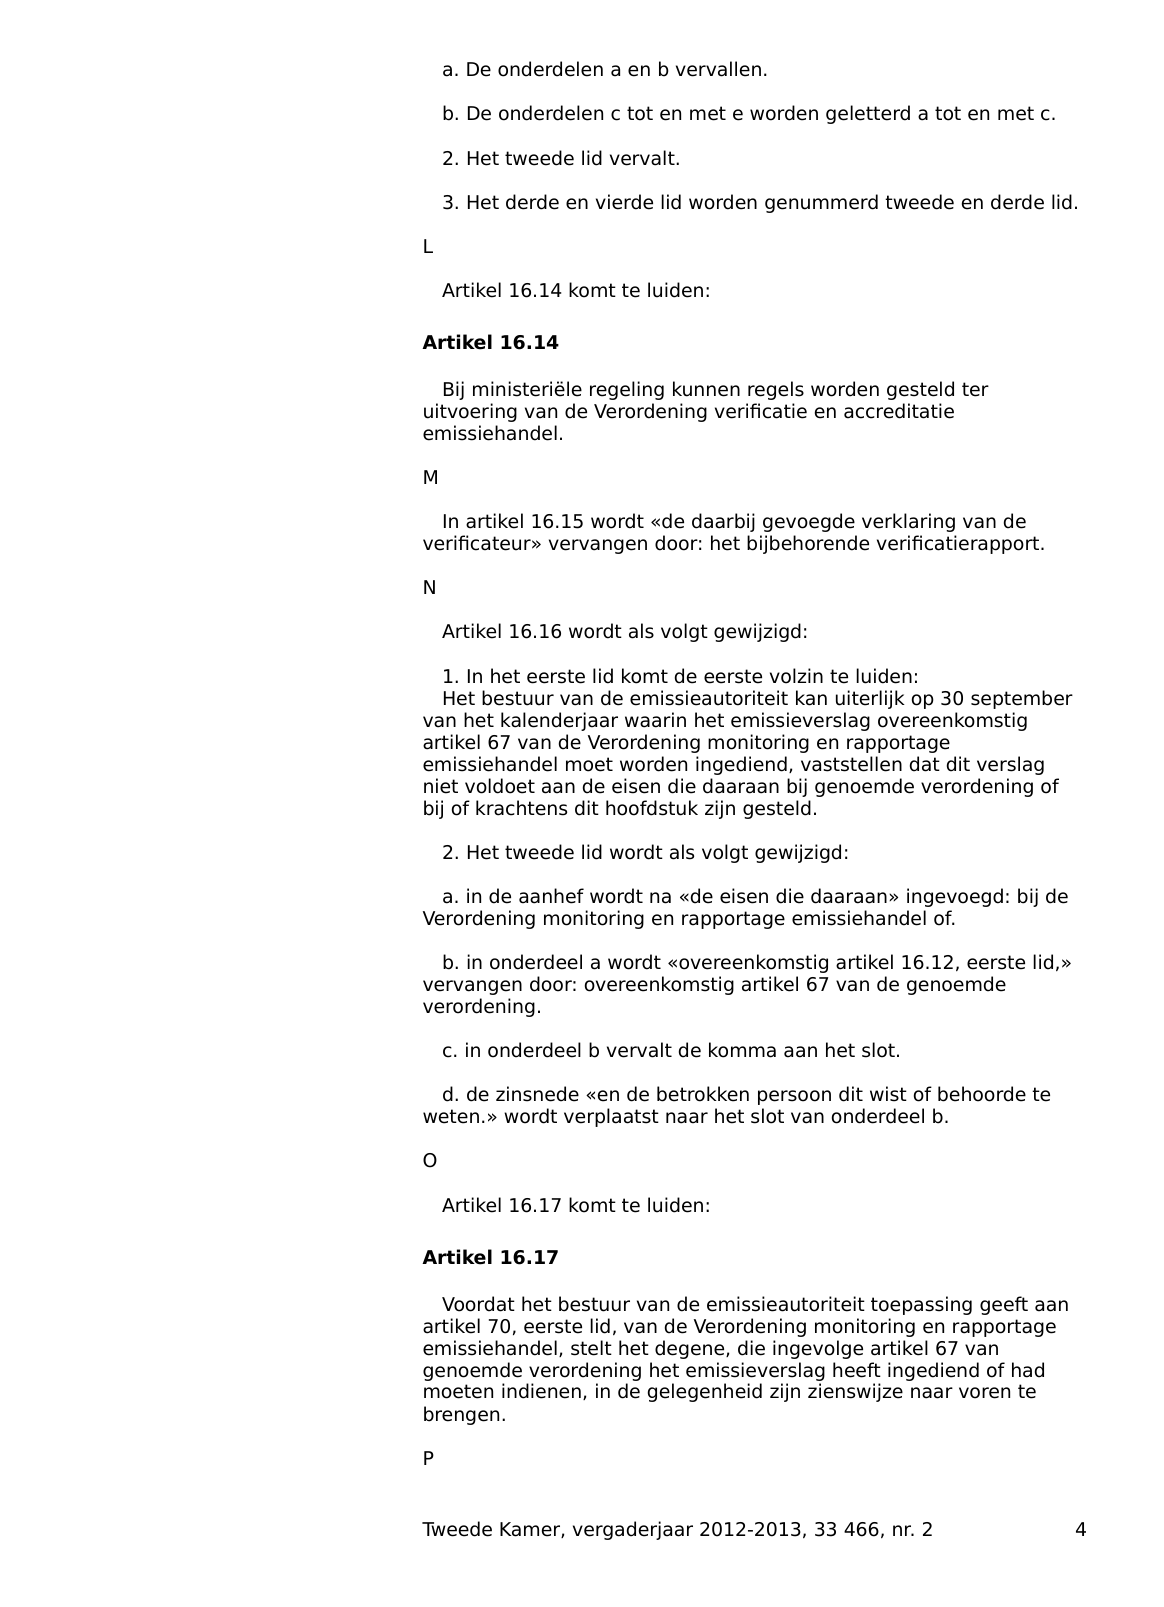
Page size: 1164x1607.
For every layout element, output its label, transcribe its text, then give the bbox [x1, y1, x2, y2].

text c. in onderdeel b vervalt de komma aan het slot. [422, 1040, 1087, 1062]
text In artikel 16.15 wordt «de daarbij gevoegde verklaring van de verificateur» vervangen door: het bijbehorende verificatierapport. [422, 511, 1087, 555]
text N [422, 577, 1087, 599]
text 2. Het tweede lid vervalt. [422, 147, 1087, 169]
text O [422, 1150, 1087, 1172]
subtitle Artikel 16.14 [422, 332, 1087, 354]
text b. in onderdeel a wordt «overeenkomstig artikel 16.12, eerste lid,» vervangen door: overeenkomstig artikel 67 van de genoemde verordening. [422, 952, 1087, 1018]
text Voordat het bestuur van de emissieautoriteit toepassing geeft aan artikel 70, eerste lid, van de Verordening monitoring en rapportage emissiehandel, stelt het degene, die ingevolge artikel 67 van genoemde verordening het emissieverslag heeft ingediend of had moeten indienen, in de gelegenheid zijn zienswijze naar voren te brengen. [422, 1293, 1087, 1425]
text Artikel 16.14 komt te luiden: [422, 280, 1087, 302]
text P [422, 1448, 1087, 1469]
text Het bestuur van de emissieautoriteit kan uiterlijk op 30 september van het kalenderjaar waarin het emissieverslag overeenkomstig artikel 67 van de Verordening monitoring en rapportage emissiehandel moet worden ingediend, vaststellen dat dit verslag niet voldoet aan de eisen die daaraan bij genoemde verordening of bij of krachtens dit hoofdstuk zijn gesteld. [422, 688, 1087, 819]
subtitle Artikel 16.17 [422, 1247, 1087, 1268]
text M [422, 467, 1087, 489]
text b. De onderdelen c tot en met e worden geletterd a tot en met c. [422, 103, 1087, 125]
text 3. Het derde en vierde lid worden genummerd tweede en derde lid. [422, 192, 1087, 213]
text L [422, 236, 1087, 258]
text 1. In het eerste lid komt de eerste volzin te luiden: [422, 666, 1087, 688]
text d. de zinsnede «en de betrokken persoon dit wist of behoorde te weten.» wordt verplaatst naar het slot van onderdeel b. [422, 1084, 1087, 1128]
text a. De onderdelen a en b vervallen. [422, 59, 1087, 81]
text 2. Het tweede lid wordt als volgt gewijzigd: [422, 842, 1087, 864]
text Bij ministeriële regeling kunnen regels worden gesteld ter uitvoering van de Verordening verificatie en accreditatie emissiehandel. [422, 379, 1087, 445]
text a. in de aanhef wordt na «de eisen die daaraan» ingevoegd: bij de Verordening monitoring en rapportage emissiehandel of. [422, 886, 1087, 930]
text Artikel 16.16 wordt als volgt gewijzigd: [422, 621, 1087, 643]
text Artikel 16.17 komt te luiden: [422, 1194, 1087, 1217]
